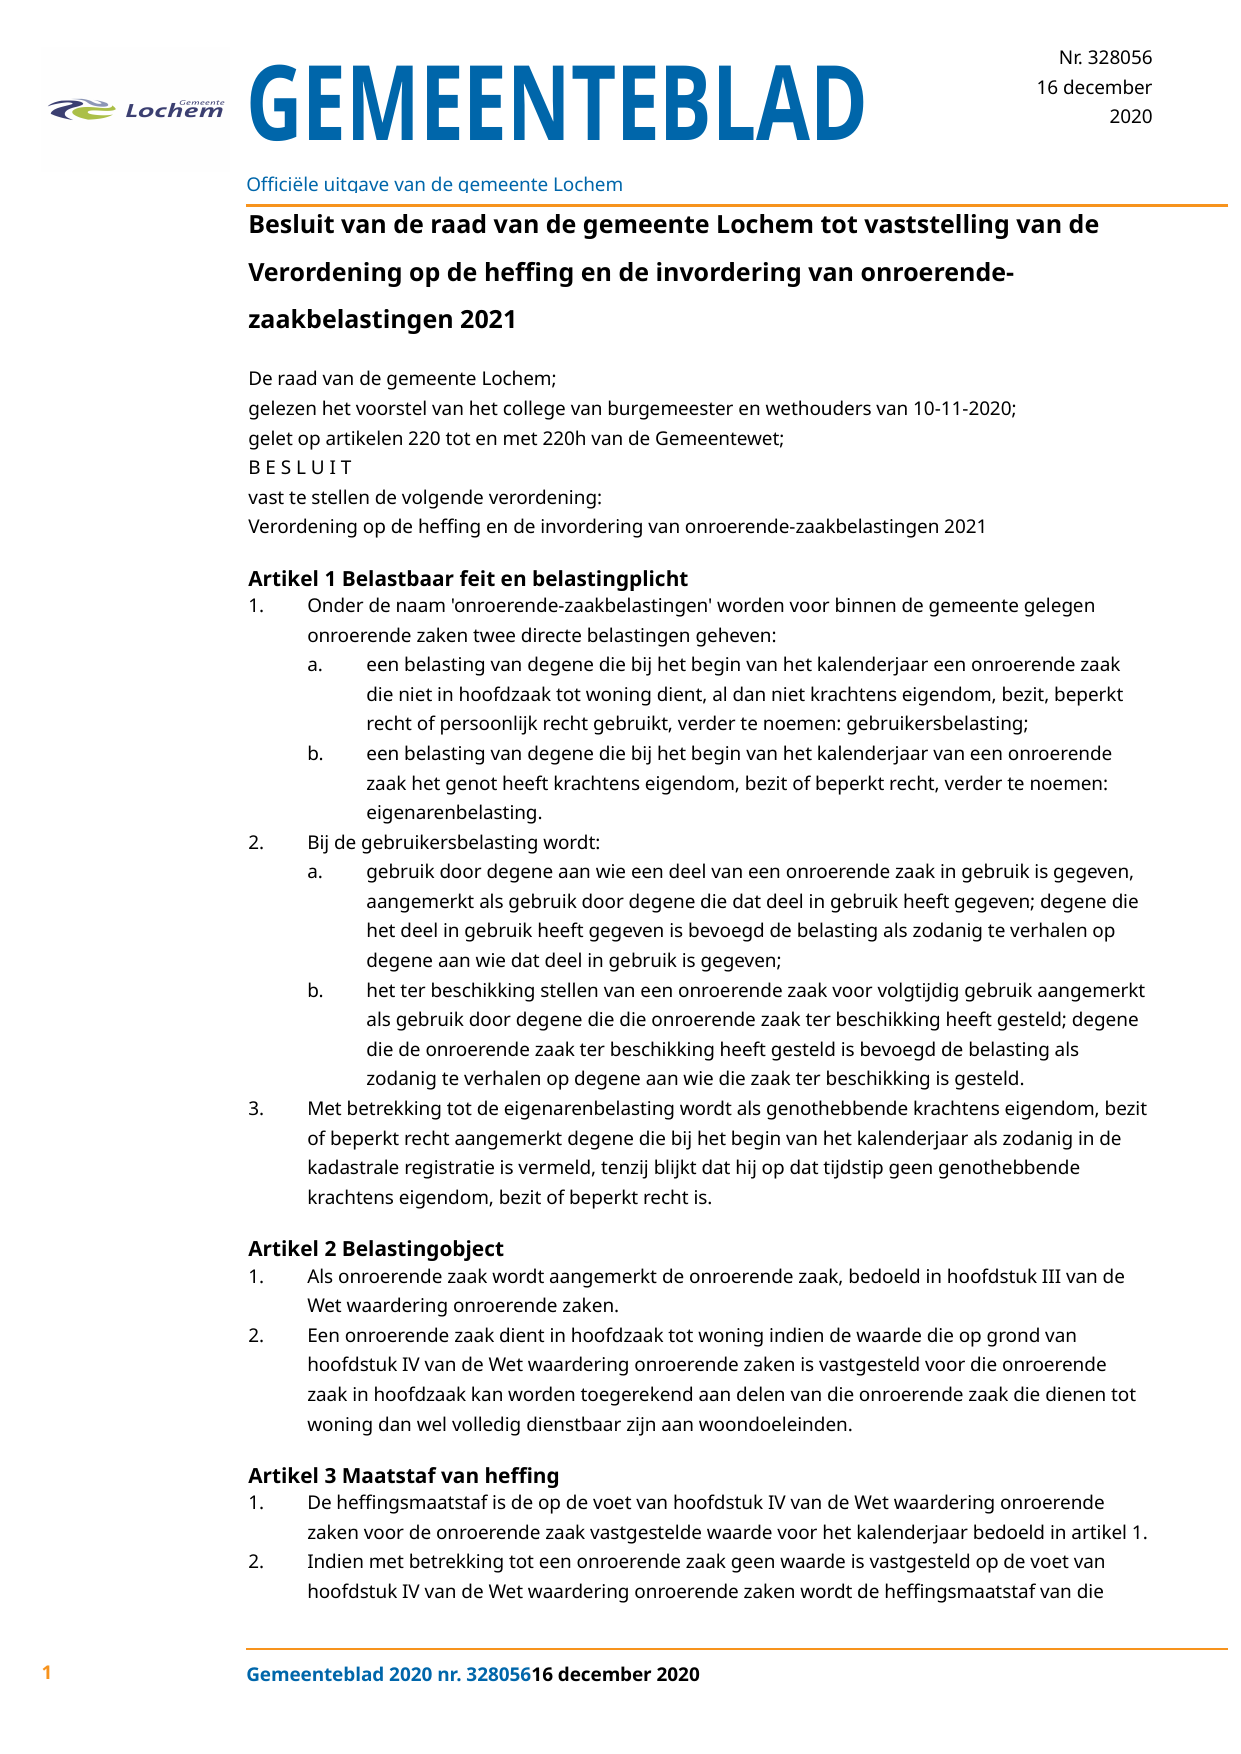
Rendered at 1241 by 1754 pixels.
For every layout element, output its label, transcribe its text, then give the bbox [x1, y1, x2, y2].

text De raad van de gemeente Lochem; [248, 366, 1152, 391]
list Indien met betrekking tot een onroerende zaak geen waarde is vastgesteld op de voet van hoofdstuk IV van de Wet waardering onroerende zaken wordt de heffingsmaatstaf van die [248, 1549, 1152, 1604]
text gelezen het voorstel van het college van burgemeester en wethouders van 10-11-2020; [248, 395, 1152, 421]
text Artikel 2 Belastingobject [248, 1234, 1152, 1263]
list Een onroerende zaak dient in hoofdzaak tot woning indien de waarde die op grond van hoofdstuk IV van de Wet waardering onroerende zaken is vastgesteld voor die onroerende zaak in hoofdzaak kan worden toegerekend aan delen van die onroerende zaak die dienen tot woning dan wel volledig dienstbaar zijn aan woondoeleinden. [248, 1322, 1152, 1436]
list Onder de naam 'onroerende-zaakbelastingen' worden voor binnen de gemeente gelegen onroerende zaken twee directe belastingen geheven: [248, 592, 1152, 648]
list Bij de gebruikersbelasting wordt: [248, 829, 1152, 855]
list De heffingsmaatstaf is de op de voet van hoofdstuk IV van de Wet waardering onroerende zaken voor de onroerende zaak vastgestelde waarde voor het kalenderjaar bedoeld in artikel 1. [248, 1489, 1152, 1545]
list een belasting van degene die bij het begin van het kalenderjaar van een onroerende zaak het genot heeft krachtens eigendom, bezit of beperkt recht, verder te noemen: eigenarenbelasting. [307, 740, 1152, 825]
text Besluit van de raad van de gemeente Lochem tot vaststelling van de Verordening op de heffing en de invordering van onroerende-zaakbelastingen 2021 [248, 207, 1152, 336]
text Verordening op de heffing en de invordering van onroerende-zaakbelastingen 2021 [248, 513, 1152, 539]
text gelet op artikelen 220 tot en met 220h van de Gemeentewet; [248, 425, 1152, 450]
list Als onroerende zaak wordt aangemerkt de onroerende zaak, bedoeld in hoofdstuk III van de Wet waardering onroerende zaken. [248, 1263, 1152, 1318]
text B E S L U I T [248, 454, 1152, 480]
picture [41, 47, 231, 172]
text Artikel 3 Maatstaf van heffing [248, 1461, 1152, 1489]
list gebruik door degene aan wie een deel van een onroerende zaak in gebruik is gegeven, aangemerkt als gebruik door degene die dat deel in gebruik heeft gegeven; degene die het deel in gebruik heeft gegeven is bevoegd de belasting als zodanig te verhalen op degene aan wie dat deel in gebruik is gegeven; [307, 858, 1152, 973]
text vast te stellen de volgende verordening: [248, 484, 1152, 509]
list Met betrekking tot de eigenarenbelasting wordt als genothebbende krachtens eigendom, bezit of beperkt recht aangemerkt degene die bij het begin van het kalenderjaar als zodanig in de kadastrale registratie is vermeld, tenzij blijkt dat hij op dat tijdstip geen genothebbende krachtens eigendom, bezit of beperkt recht is. [248, 1095, 1152, 1210]
text Artikel 1 Belastbaar feit en belastingplicht [248, 564, 1152, 592]
list het ter beschikking stellen van een onroerende zaak voor volgtijdig gebruik aangemerkt als gebruik door degene die die onroerende zaak ter beschikking heeft gesteld; degene die de onroerende zaak ter beschikking heeft gesteld is bevoegd de belasting als zodanig te verhalen op degene aan wie die zaak ter beschikking is gesteld. [307, 977, 1152, 1091]
list een belasting van degene die bij het begin van het kalenderjaar een onroerende zaak die niet in hoofdzaak tot woning dient, al dan niet krachtens eigendom, bezit, beperkt recht of persoonlijk recht gebruikt, verder te noemen: gebruikersbelasting; [307, 651, 1152, 736]
